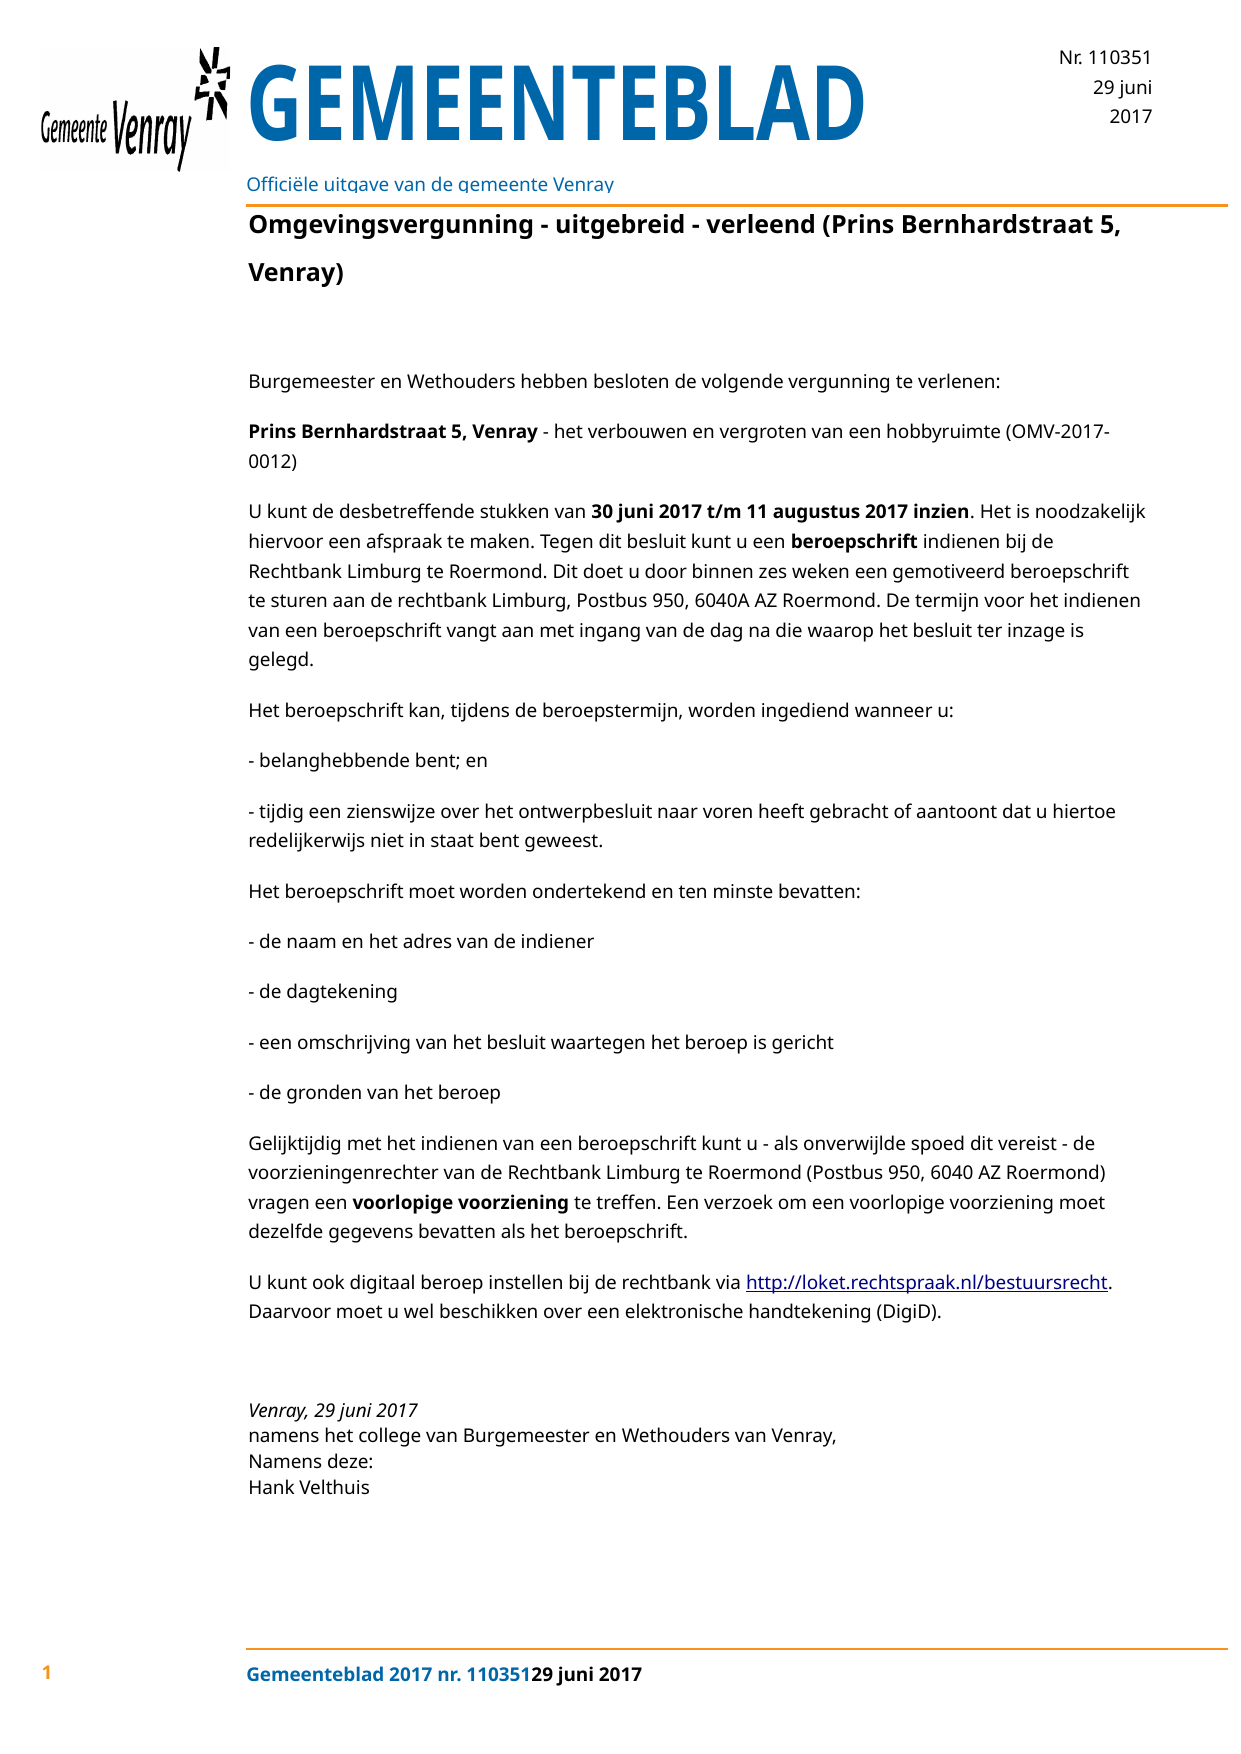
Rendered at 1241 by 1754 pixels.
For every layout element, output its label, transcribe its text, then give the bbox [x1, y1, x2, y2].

text - de gronden van het beroep [248, 1079, 1152, 1105]
text namens het college van Burgemeester en Wethouders van Venray, [248, 1423, 1152, 1448]
text U kunt ook digitaal beroep instellen bij de rechtbank via http://loket.rechtspraak.nl/bestuursrecht. Daarvoor moet u wel beschikken over een elektronische handtekening (DigiD). [248, 1269, 1152, 1324]
text Hank Velthuis [248, 1474, 1152, 1500]
text Prins Bernhardstraat 5, Venray - het verbouwen en vergroten van een hobbyruimte (OMV-2017-0012) [248, 419, 1152, 474]
text Het beroepschrift kan, tijdens de beroepstermijn, worden ingediend wanneer u: [248, 697, 1152, 723]
text Namens deze: [248, 1448, 1152, 1474]
text - tijdig een zienswijze over het ontwerpbesluit naar voren heeft gebracht of aantoont dat u hiertoe redelijkerwijs niet in staat bent geweest. [248, 798, 1152, 853]
text - belanghebbende bent; en [248, 747, 1152, 773]
text - een omschrijving van het besluit waartegen het beroep is gericht [248, 1029, 1152, 1055]
text - de naam en het adres van de indiener [248, 928, 1152, 954]
text Venray, 29 juni 2017 [248, 1397, 1152, 1423]
text Gelijktijdig met het indienen van een beroepschrift kunt u - als onverwijlde spoed dit vereist - de voorzieningenrechter van de Rechtbank Limburg te Roermond (Postbus 950, 6040 AZ Roermond) vragen een voorlopige voorziening te treffen. Een verzoek om een voorlopige voorziening moet dezelfde gegevens bevatten als het beroepschrift. [248, 1130, 1152, 1244]
picture [41, 47, 231, 172]
text U kunt de desbetreffende stukken van 30 juni 2017 t/m 11 augustus 2017 inzien. Het is noodzakelijk hiervoor een afspraak te maken. Tegen dit besluit kunt u een beroepschrift indienen bij de Rechtbank Limburg te Roermond. Dit doet u door binnen zes weken een gemotiveerd beroepschrift te sturen aan de rechtbank Limburg, Postbus 950, 6040A AZ Roermond. De termijn voor het indienen van een beroepschrift vangt aan met ingang van de dag na die waarop het besluit ter inzage is gelegd. [248, 499, 1152, 672]
text Omgevingsvergunning - uitgebreid - verleend (Prins Bernhardstraat 5, Venray) [248, 207, 1152, 288]
text Het beroepschrift moet worden ondertekend en ten minste bevatten: [248, 878, 1152, 904]
text Burgemeester en Wethouders hebben besloten de volgende vergunning te verlenen: [248, 368, 1152, 394]
text - de dagtekening [248, 979, 1152, 1004]
